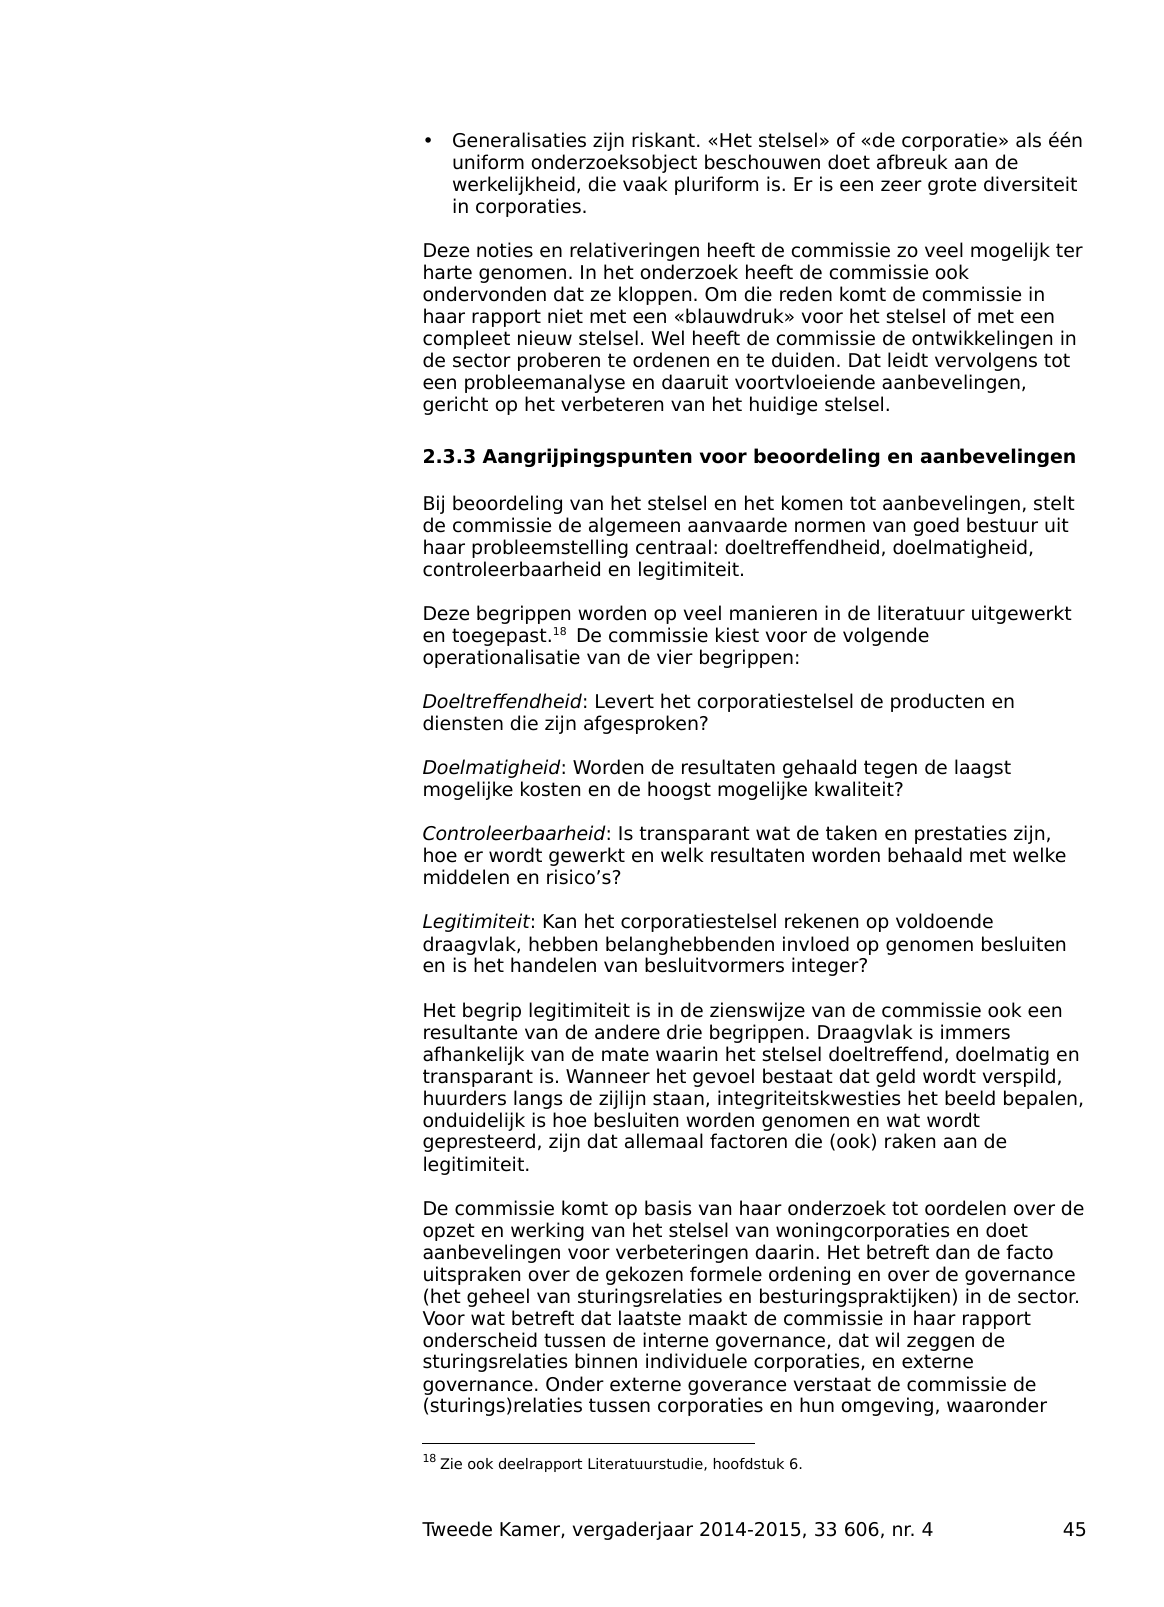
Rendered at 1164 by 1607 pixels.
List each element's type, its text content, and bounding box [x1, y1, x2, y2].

subtitle 2.3.3 Aangrijpingspunten voor beoordeling en aanbevelingen [422, 446, 1087, 468]
text Zie ook deelrapport Literatuurstudie, hoofdstuk 6. [422, 1452, 1087, 1474]
text Controleerbaarheid: Is transparant wat de taken en prestaties zijn, hoe er wordt gewerkt en welk resultaten worden behaald met welke middelen en risico’s? [422, 823, 1087, 889]
text De commissie komt op basis van haar onderzoek tot oordelen over de opzet en werking van het stelsel van woningcorporaties en doet aanbevelingen voor verbeteringen daarin. Het betreft dan de facto uitspraken over de gekozen formele ordening en over de governance (het geheel van sturingsrelaties en besturingspraktijken) in de sector. Voor wat betreft dat laatste maakt de commissie in haar rapport onderscheid tussen de interne governance, dat wil zeggen de sturingsrelaties binnen individuele corporaties, en externe governance. Onder externe goverance verstaat de commissie de (sturings)relaties tussen corporaties en hun omgeving, waaronder [422, 1198, 1087, 1417]
text Deze begrippen worden op veel manieren in de literatuur uitgewerkt en toegepast. De commissie kiest voor de volgende operationalisatie van de vier begrippen: [422, 603, 1087, 669]
text Bij beoordeling van het stelsel en het komen tot aanbevelingen, stelt de commissie de algemeen aanvaarde normen van goed bestuur uit haar probleemstelling centraal: doeltreffendheid, doelmatigheid, controleerbaarheid en legitimiteit. [422, 493, 1087, 581]
text • Generalisaties zijn riskant. «Het stelsel» of «de corporatie» als één uniform onderzoeksobject beschouwen doet afbreuk aan de werkelijkheid, die vaak pluriform is. Er is een zeer grote diversiteit in corporaties. [422, 130, 1087, 218]
text Het begrip legitimiteit is in de zienswijze van de commissie ook een resultante van de andere drie begrippen. Draagvlak is immers afhankelijk van de mate waarin het stelsel doeltreffend, doelmatig en transparant is. Wanneer het gevoel bestaat dat geld wordt verspild, huurders langs de zijlijn staan, integriteitskwesties het beeld bepalen, onduidelijk is hoe besluiten worden genomen en wat wordt gepresteerd, zijn dat allemaal factoren die (ook) raken aan de legitimiteit. [422, 999, 1087, 1175]
text Doelmatigheid: Worden de resultaten gehaald tegen de laagst mogelijke kosten en de hoogst mogelijke kwaliteit? [422, 757, 1087, 801]
text Deze noties en relativeringen heeft de commissie zo veel mogelijk ter harte genomen. In het onderzoek heeft de commissie ook ondervonden dat ze kloppen. Om die reden komt de commissie in haar rapport niet met een «blauwdruk» voor het stelsel of met een compleet nieuw stelsel. Wel heeft de commissie de ontwikkelingen in de sector proberen te ordenen en te duiden. Dat leidt vervolgens tot een probleemanalyse en daaruit voortvloeiende aanbevelingen, gericht op het verbeteren van het huidige stelsel. [422, 240, 1087, 416]
text Legitimiteit: Kan het corporatiestelsel rekenen op voldoende draagvlak, hebben belanghebbenden invloed op genomen besluiten en is het handelen van besluitvormers integer? [422, 911, 1087, 977]
text Doeltreffendheid: Levert het corporatiestelsel de producten en diensten die zijn afgesproken? [422, 691, 1087, 735]
